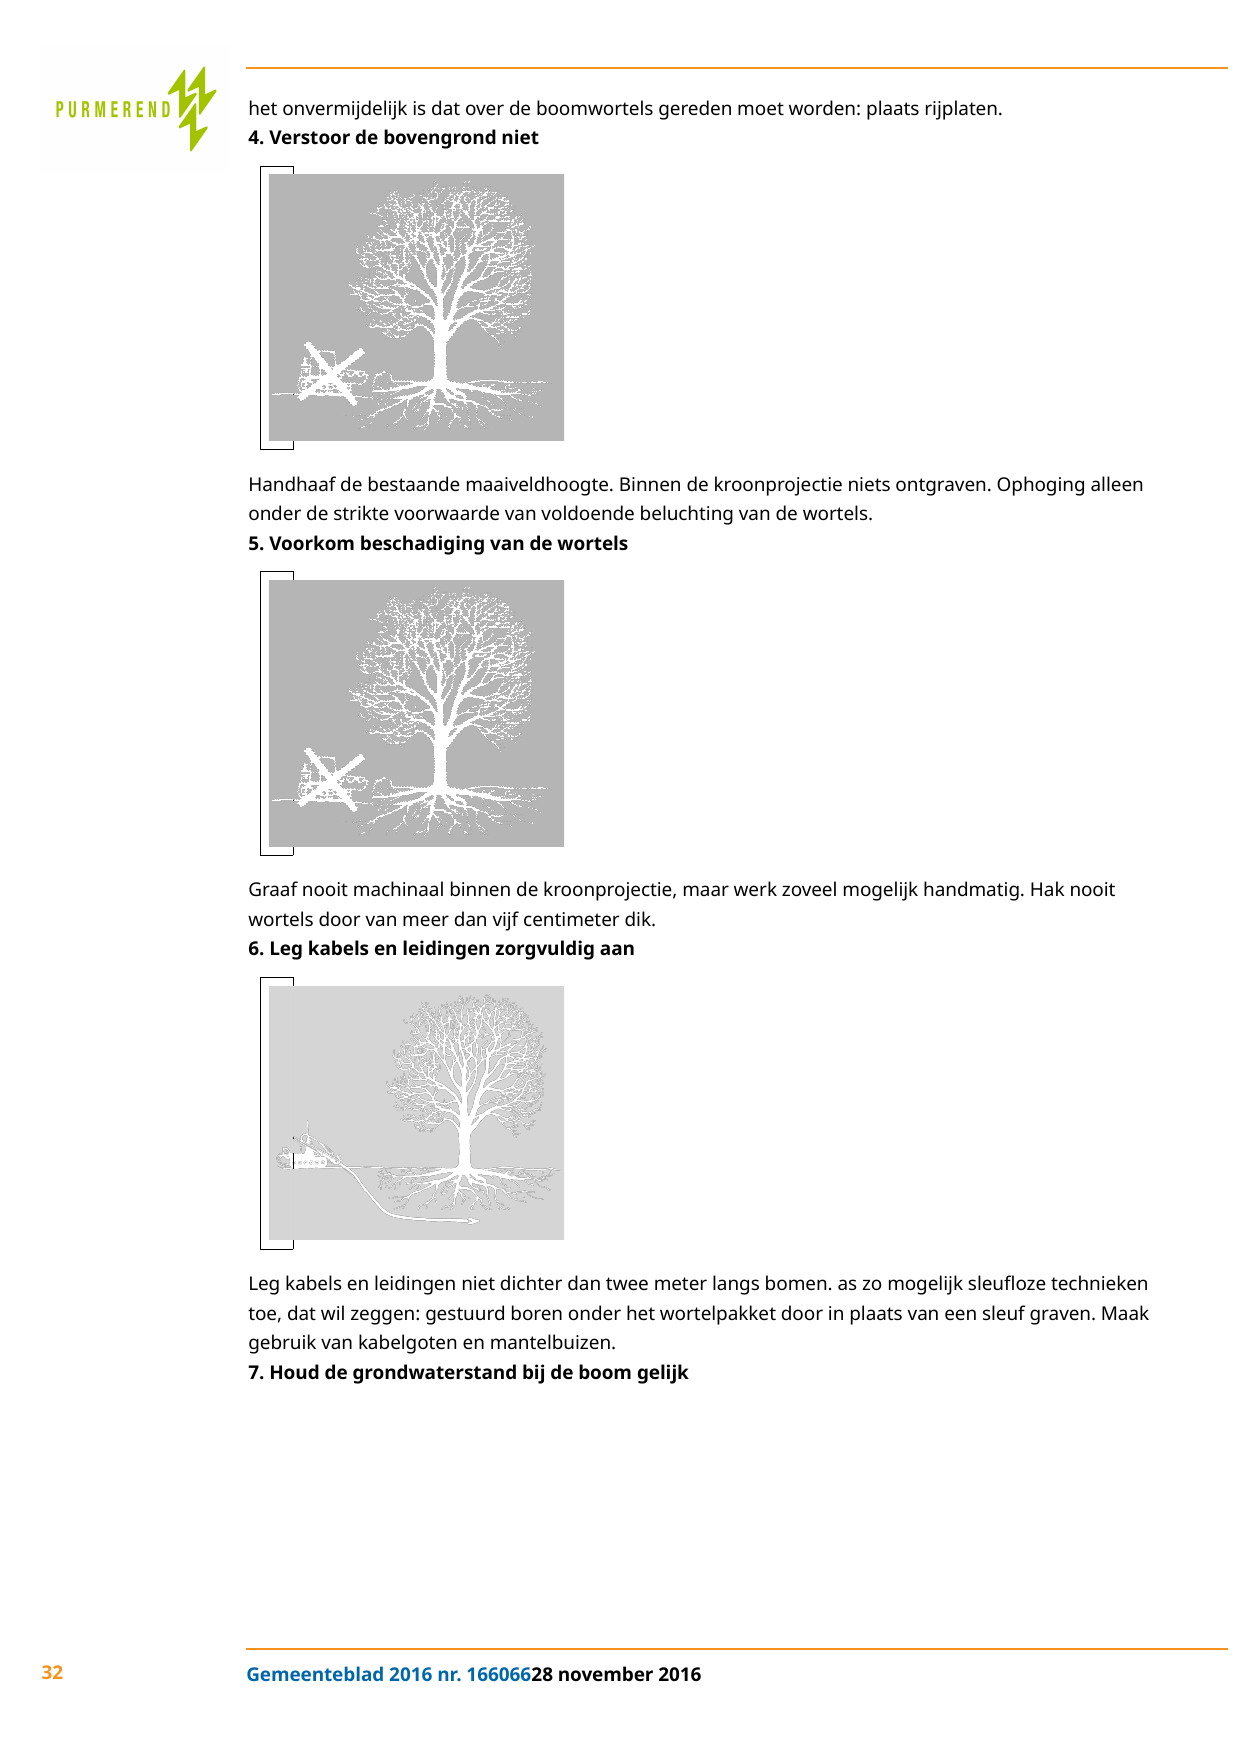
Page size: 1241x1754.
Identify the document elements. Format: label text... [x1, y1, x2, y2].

text Graaf nooit machinaal binnen de kroonprojectie, maar werk zoveel mogelijk handmatig. Hak nooit wortels door van meer dan vijf centimeter dik. [248, 876, 1152, 932]
text 6. Leg kabels en leidingen zorgvuldig aan [248, 936, 1152, 961]
text 4. Verstoor de bovengrond niet [248, 124, 1152, 150]
picture [268, 174, 565, 441]
text 7. Houd de grondwaterstand bij de boom gelijk [248, 1359, 1152, 1385]
text 5. Voorkom beschadiging van de wortels [248, 530, 1152, 556]
picture [268, 986, 565, 1240]
picture [41, 47, 231, 172]
text Leg kabels en leidingen niet dichter dan twee meter langs bomen. as zo mogelijk sleufloze technieken toe, dat wil zeggen: gestuurd boren onder het wortelpakket door in plaats van een sleuf graven. Maak gebruik van kabelgoten en mantelbuizen. [248, 1270, 1152, 1355]
text het onvermijdelijk is dat over de boomwortels gereden moet worden: plaats rijplaten. [248, 95, 1152, 121]
text Handhaaf de bestaande maaiveldhoogte. Binnen de kroonprojectie niets ontgraven. Ophoging alleen onder de strikte voorwaarde van voldoende beluchting van de wortels. [248, 471, 1152, 526]
picture [268, 580, 565, 847]
